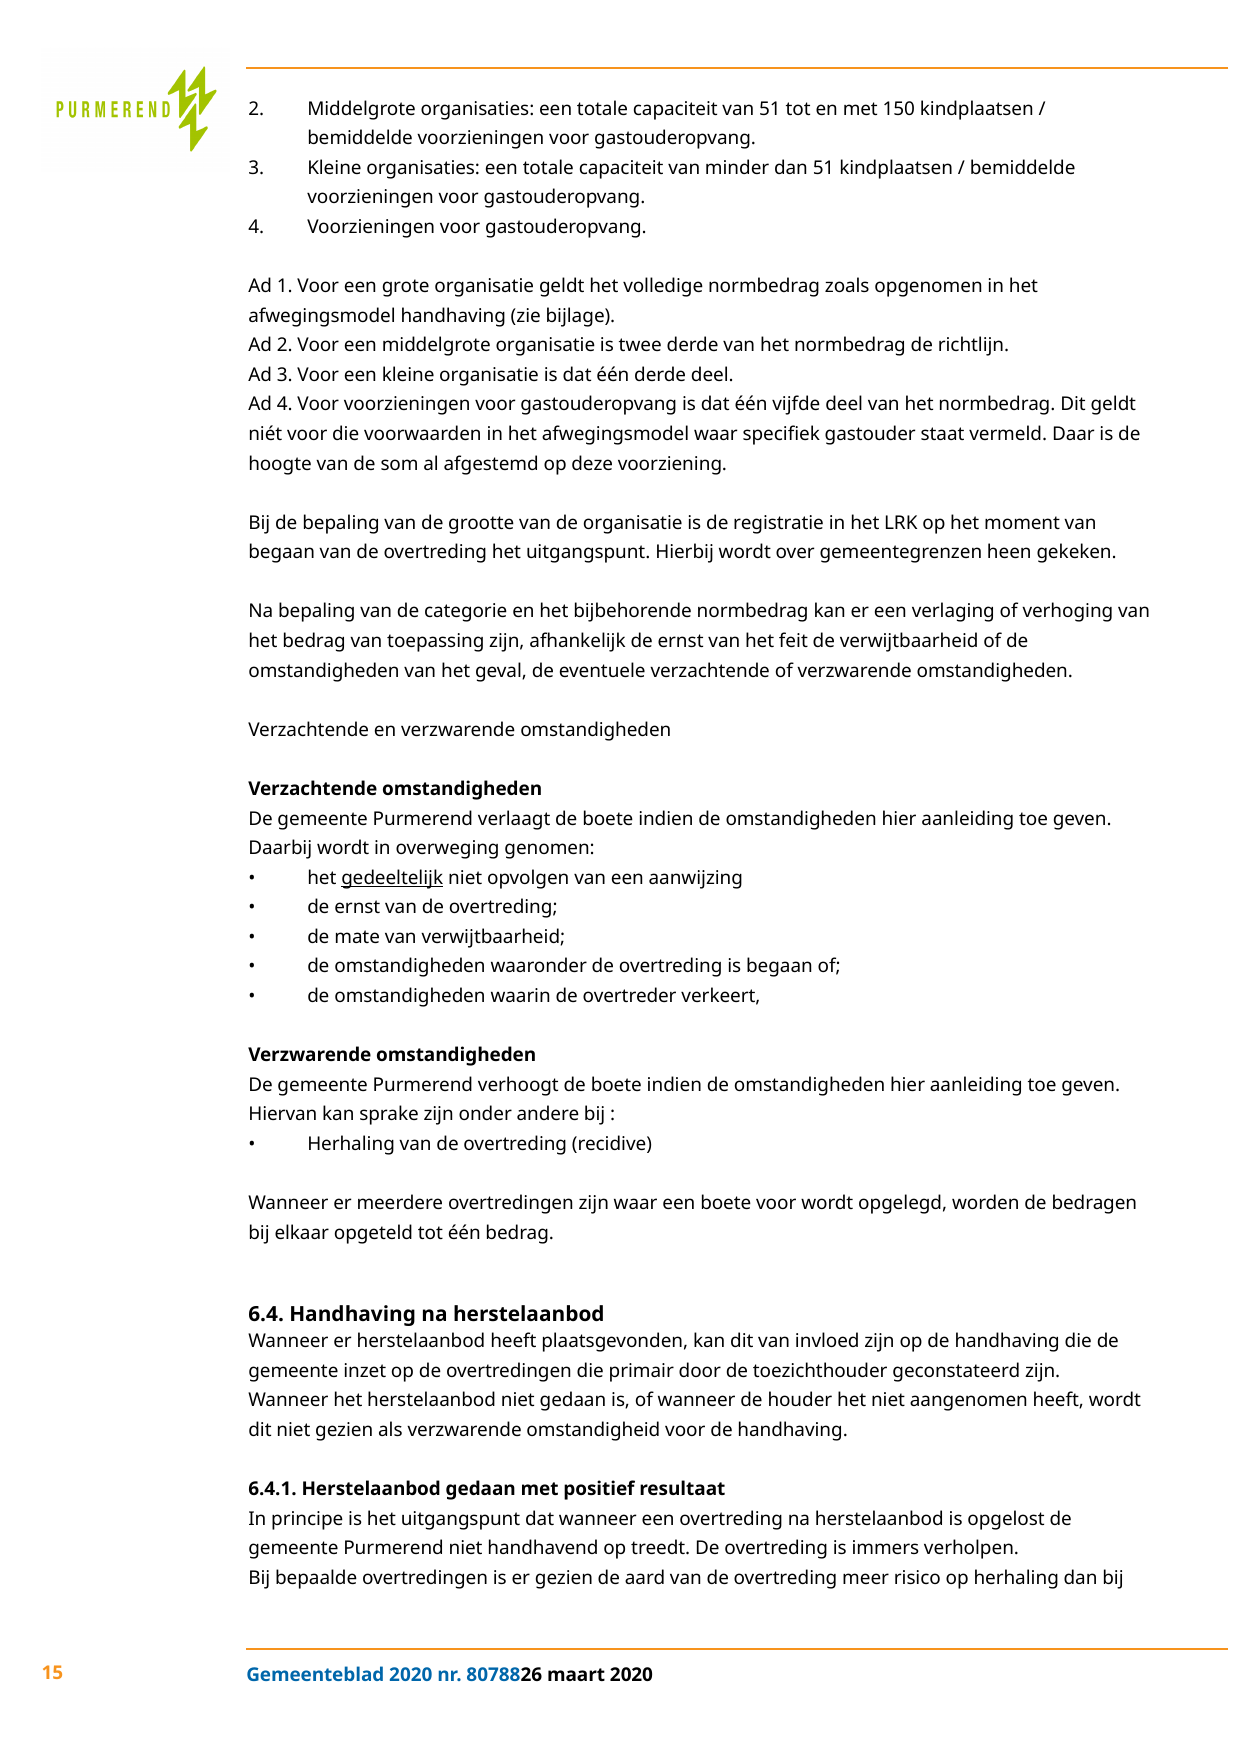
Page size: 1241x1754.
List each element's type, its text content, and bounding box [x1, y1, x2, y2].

list de ernst van de overtreding; [248, 893, 1152, 919]
text 6.4. Handhaving na herstelaanbod [248, 1299, 1152, 1327]
text Wanneer het herstelaanbod niet gedaan is, of wanneer de houder het niet aangenomen heeft, wordt dit niet gezien als verzwarende omstandigheid voor de handhaving. [248, 1387, 1152, 1442]
text In principe is het uitgangspunt dat wanneer een overtreding na herstelaanbod is opgelost de gemeente Purmerend niet handhavend op treedt. De overtreding is immers verholpen. [248, 1505, 1152, 1560]
list Kleine organisaties: een totale capaciteit van minder dan 51 kindplaatsen / bemiddelde voorzieningen voor gastouderopvang. [248, 154, 1152, 209]
text 6.4.1. Herstelaanbod gedaan met positief resultaat [248, 1475, 1152, 1501]
list Middelgrote organisaties: een totale capaciteit van 51 tot en met 150 kindplaatsen / bemiddelde voorzieningen voor gastouderopvang. [248, 95, 1152, 150]
text Ad 4. Voor voorzieningen voor gastouderopvang is dat één vijfde deel van het normbedrag. Dit geldt niét voor die voorwaarden in het afwegingsmodel waar specifiek gastouder staat vermeld. Daar is de hoogte van de som al afgestemd op deze voorziening. [248, 391, 1152, 476]
text Verzachtende omstandigheden [248, 775, 1152, 801]
list de omstandigheden waaronder de overtreding is begaan of; [248, 953, 1152, 978]
text Ad 3. Voor een kleine organisatie is dat één derde deel. [248, 361, 1152, 387]
list Herhaling van de overtreding (recidive) [248, 1130, 1152, 1156]
picture [41, 47, 231, 172]
text Bij bepaalde overtredingen is er gezien de aard van de overtreding meer risico op herhaling dan bij [248, 1564, 1152, 1590]
list de mate van verwijtbaarheid; [248, 923, 1152, 949]
list de omstandigheden waarin de overtreder verkeert, [248, 982, 1152, 1008]
text Na bepaling van de categorie en het bijbehorende normbedrag kan er een verlaging of verhoging van het bedrag van toepassing zijn, afhankelijk de ernst van het feit de verwijtbaarheid of de omstandigheden van het geval, de eventuele verzachtende of verzwarende omstandigheden. [248, 598, 1152, 683]
text Ad 2. Voor een middelgrote organisatie is twee derde van het normbedrag de richtlijn. [248, 331, 1152, 357]
text Verzachtende en verzwarende omstandigheden [248, 716, 1152, 742]
text Daarbij wordt in overweging genomen: [248, 834, 1152, 860]
list het gedeeltelijk niet opvolgen van een aanwijzing [248, 864, 1152, 890]
text De gemeente Purmerend verhoogt de boete indien de omstandigheden hier aanleiding toe geven. Hiervan kan sprake zijn onder andere bij : [248, 1071, 1152, 1126]
text Wanneer er herstelaanbod heeft plaatsgevonden, kan dit van invloed zijn op de handhaving die de gemeente inzet op de overtredingen die primair door de toezichthouder geconstateerd zijn. [248, 1327, 1152, 1383]
text Verzwarende omstandigheden [248, 1041, 1152, 1067]
list Voorzieningen voor gastouderopvang. [248, 213, 1152, 239]
text Bij de bepaling van de grootte van de organisatie is de registratie in het LRK op het moment van begaan van de overtreding het uitgangspunt. Hierbij wordt over gemeentegrenzen heen gekeken. [248, 509, 1152, 564]
text Wanneer er meerdere overtredingen zijn waar een boete voor wordt opgelegd, worden de bedragen bij elkaar opgeteld tot één bedrag. [248, 1189, 1152, 1245]
text De gemeente Purmerend verlaagt de boete indien de omstandigheden hier aanleiding toe geven. [248, 805, 1152, 831]
text Ad 1. Voor een grote organisatie geldt het volledige normbedrag zoals opgenomen in het afwegingsmodel handhaving (zie bijlage). [248, 272, 1152, 328]
